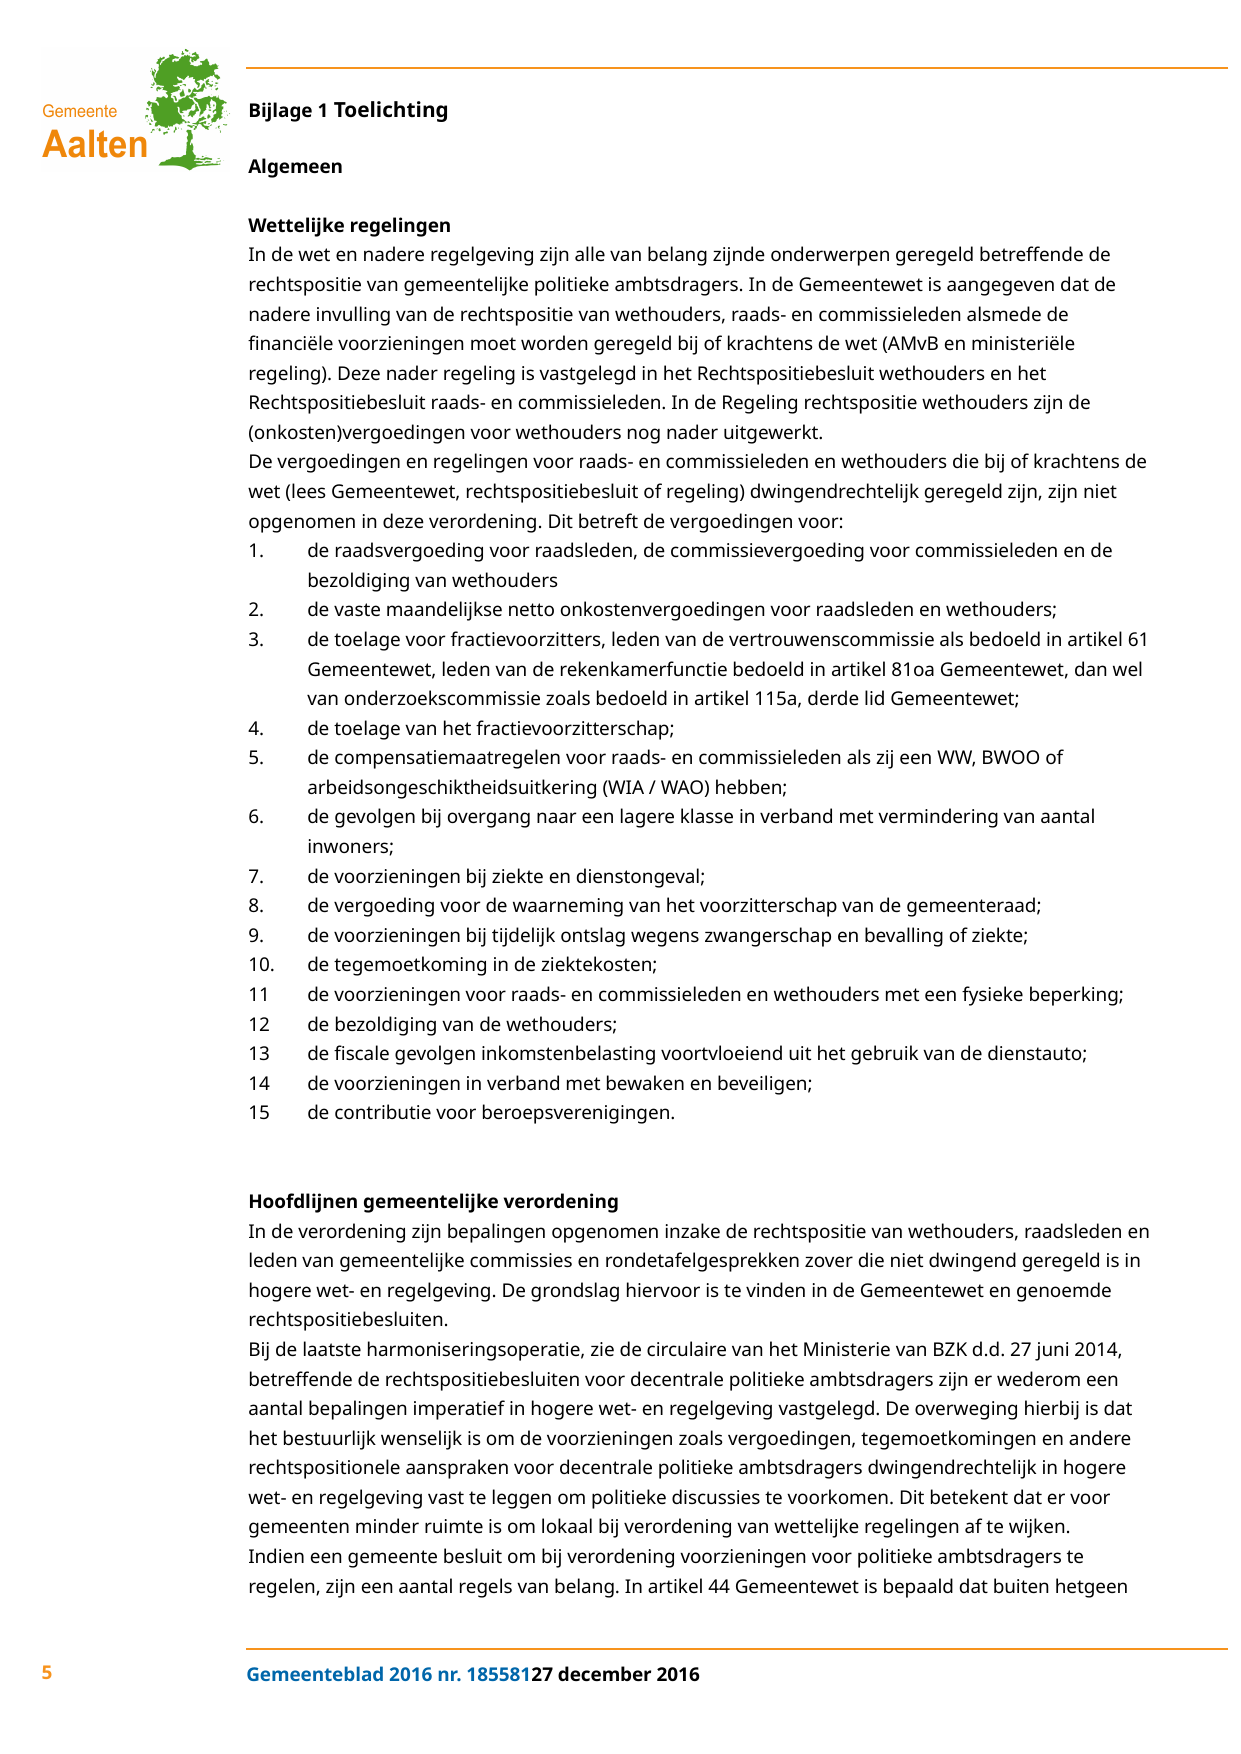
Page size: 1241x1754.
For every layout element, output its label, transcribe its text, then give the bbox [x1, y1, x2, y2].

text Algemeen [248, 153, 1152, 179]
text Bijlage 1 Toelichting [248, 95, 1152, 123]
picture [41, 47, 231, 172]
list de toelage van het fractievoorzitterschap; [248, 715, 1152, 741]
list de compensatiemaatregelen voor raads- en commissieleden als zij een WW, BWOO of arbeidsongeschiktheidsuitkering (WIA / WAO) hebben; [248, 744, 1152, 800]
list de voorzieningen bij tijdelijk ontslag wegens zwangerschap en bevalling of ziekte; [248, 922, 1152, 948]
list de contributie voor beroepsverenigingen. [248, 1099, 1152, 1125]
list de vergoeding voor de waarneming van het voorzitterschap van de gemeenteraad; [248, 892, 1152, 918]
text Indien een gemeente besluit om bij verordening voorzieningen voor politieke ambtsdragers te regelen, zijn een aantal regels van belang. In artikel 44 Gemeentewet is bepaald dat buiten hetgeen [248, 1543, 1152, 1599]
text In de verordening zijn bepalingen opgenomen inzake de rechtspositie van wethouders, raadsleden en leden van gemeentelijke commissies en rondetafelgesprekken zover die niet dwingend geregeld is in hogere wet- en regelgeving. De grondslag hiervoor is te vinden in de Gemeentewet en genoemde rechtspositiebesluiten. [248, 1218, 1152, 1332]
list de raadsvergoeding voor raadsleden, de commissievergoeding voor commissieleden en de bezoldiging van wethouders [248, 537, 1152, 593]
text Hoofdlijnen gemeentelijke verordening [248, 1188, 1152, 1214]
list de toelage voor fractievoorzitters, leden van de vertrouwenscommissie als bedoeld in artikel 61 Gemeentewet, leden van de rekenkamerfunctie bedoeld in artikel 81oa Gemeentewet, dan wel van onderzoekscommissie zoals bedoeld in artikel 115a, derde lid Gemeentewet; [248, 626, 1152, 711]
text Bij de laatste harmoniseringsoperatie, zie de circulaire van het Ministerie van BZK d.d. 27 juni 2014, betreffende de rechtspositiebesluiten voor decentrale politieke ambtsdragers zijn er wederom een aantal bepalingen imperatief in hogere wet- en regelgeving vastgelegd. De overweging hierbij is dat het bestuurlijk wenselijk is om de voorzieningen zoals vergoedingen, tegemoetkomingen en andere rechtspositionele aanspraken voor decentrale politieke ambtsdragers dwingendrechtelijk in hogere wet- en regelgeving vast te leggen om politieke discussies te voorkomen. Dit betekent dat er voor gemeenten minder ruimte is om lokaal bij verordening van wettelijke regelingen af te wijken. [248, 1336, 1152, 1539]
list de gevolgen bij overgang naar een lagere klasse in verband met vermindering van aantal inwoners; [248, 804, 1152, 859]
list de bezoldiging van de wethouders; [248, 1011, 1152, 1037]
list de vaste maandelijkse netto onkostenvergoedingen voor raadsleden en wethouders; [248, 597, 1152, 622]
text De vergoedingen en regelingen voor raads- en commissieleden en wethouders die bij of krachtens de wet (lees Gemeentewet, rechtspositiebesluit of regeling) dwingendrechtelijk geregeld zijn, zijn niet opgenomen in deze verordening. Dit betreft de vergoedingen voor: [248, 449, 1152, 534]
text Wettelijke regelingen [248, 212, 1152, 238]
list de voorzieningen in verband met bewaken en beveiligen; [248, 1070, 1152, 1096]
list de voorzieningen voor raads- en commissieleden en wethouders met een fysieke beperking; [248, 981, 1152, 1007]
list de voorzieningen bij ziekte en dienstongeval; [248, 863, 1152, 889]
list de fiscale gevolgen inkomstenbelasting voortvloeiend uit het gebruik van de dienstauto; [248, 1040, 1152, 1066]
list de tegemoetkoming in de ziektekosten; [248, 952, 1152, 977]
text In de wet en nadere regelgeving zijn alle van belang zijnde onderwerpen geregeld betreffende de rechtspositie van gemeentelijke politieke ambtsdragers. In de Gemeentewet is aangegeven dat de nadere invulling van de rechtspositie van wethouders, raads- en commissieleden alsmede de financiële voorzieningen moet worden geregeld bij of krachtens de wet (AMvB en ministeriële regeling). Deze nader regeling is vastgelegd in het Rechtspositiebesluit wethouders en het Rechtspositiebesluit raads- en commissieleden. In de Regeling rechtspositie wethouders zijn de (onkosten)vergoedingen voor wethouders nog nader uitgewerkt. [248, 242, 1152, 445]
